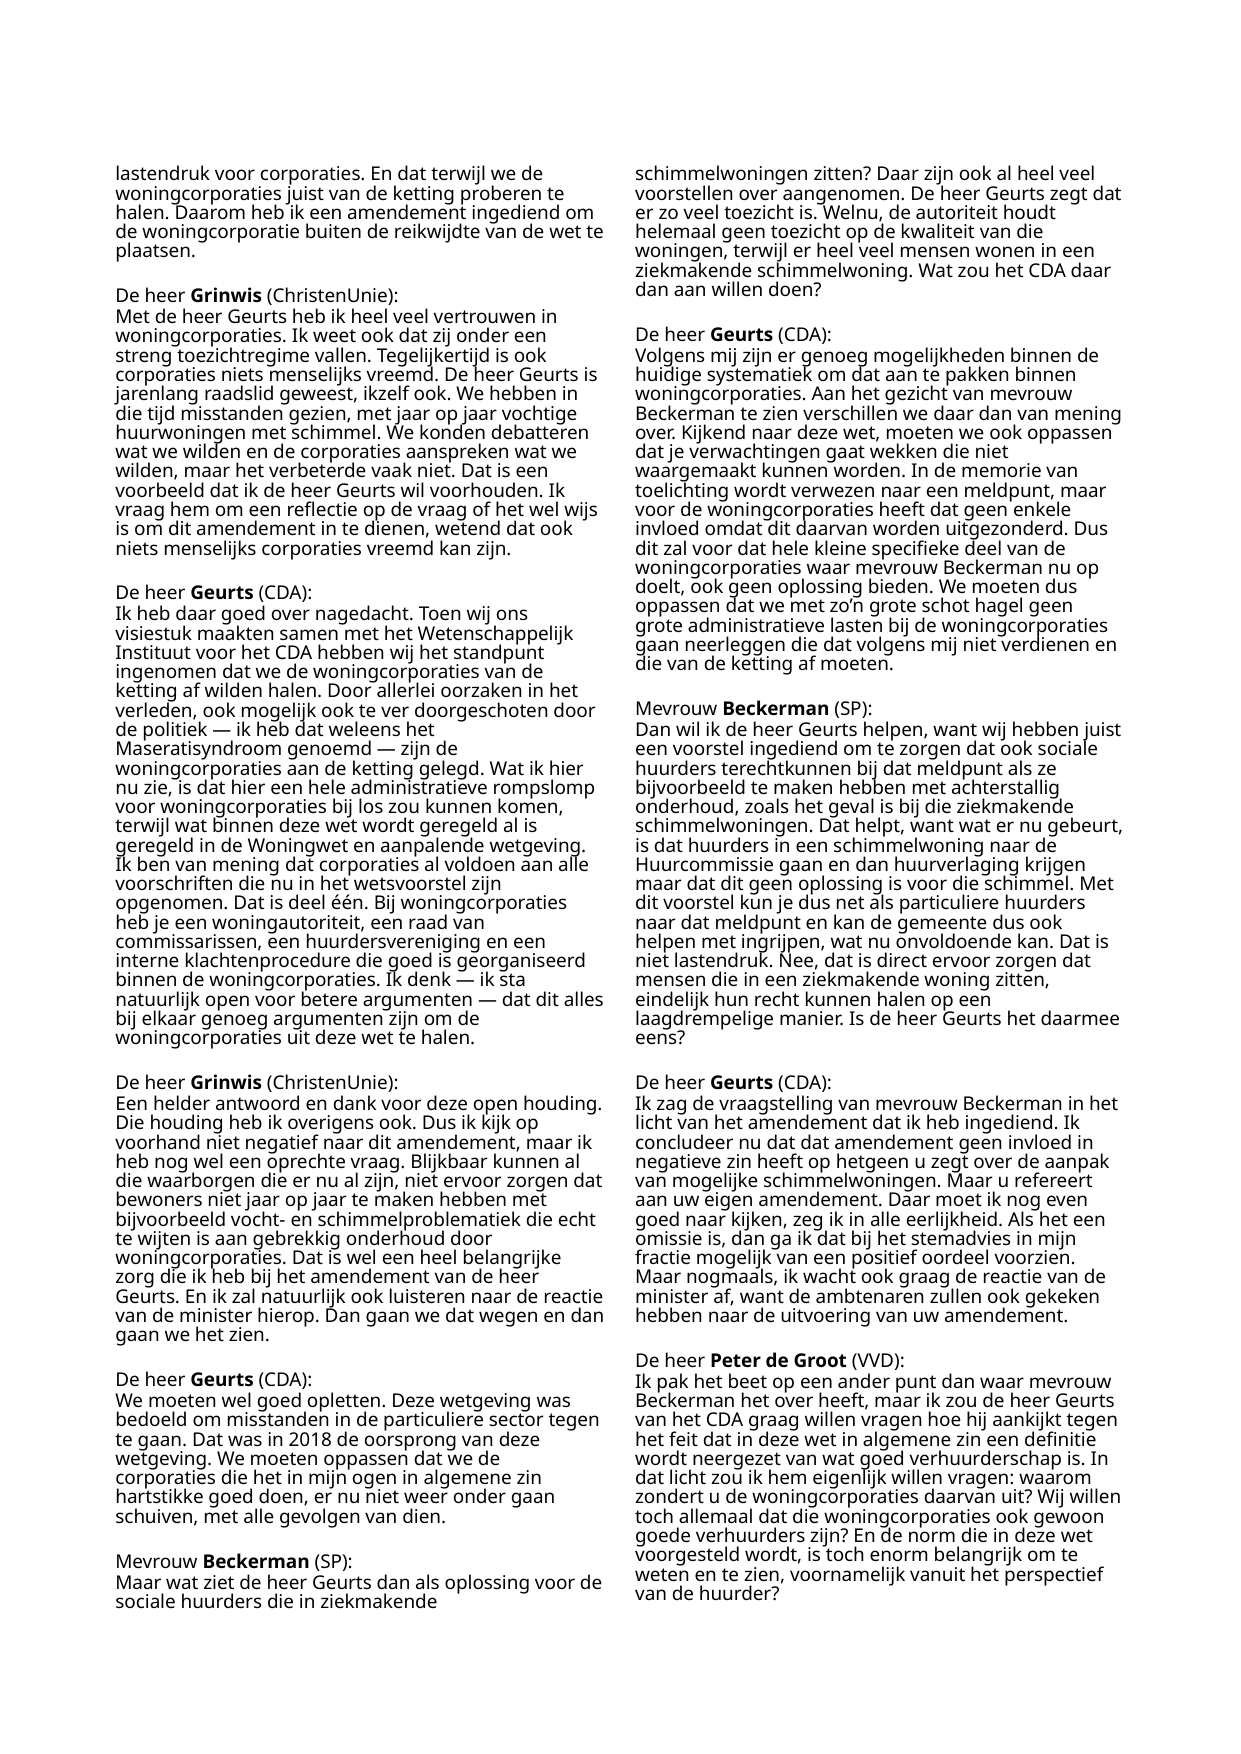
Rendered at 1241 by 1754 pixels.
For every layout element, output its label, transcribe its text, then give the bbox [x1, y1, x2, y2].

text De heer Geurts (CDA): [115, 1366, 605, 1392]
text De heer Geurts (CDA): [635, 321, 1125, 347]
text Ik zag de vraagstelling van mevrouw Beckerman in het licht van het amendement dat ik heb ingediend. Ik concludeer nu dat dat amendement geen invloed in negatieve zin heeft op hetgeen u zegt over de aanpak van mogelijke schimmelwoningen. Maar u refereert aan uw eigen amendement. Daar moet ik nog even goed naar kijken, zeg ik in alle eerlijkheid. Als het een omissie is, dan ga ik dat bij het stemadvies in mijn fractie mogelijk van een positief oordeel voorzien. Maar nogmaals, ik wacht ook graag de reactie van de minister af, want de ambtenaren zullen ook gekeken hebben naar de uitvoering van uw amendement. [635, 1095, 1125, 1326]
text Mevrouw Beckerman (SP): [115, 1548, 605, 1574]
text Mevrouw Beckerman (SP): [635, 695, 1125, 721]
text Volgens mij zijn er genoeg mogelijkheden binnen de huidige systematiek om dat aan te pakken binnen woningcorporaties. Aan het gezicht van mevrouw Beckerman te zien verschillen we daar dan van mening over. Kijkend naar deze wet, moeten we ook oppassen dat je verwachtingen gaat wekken die niet waargemaakt kunnen worden. In de memorie van toelichting wordt verwezen naar een meldpunt, maar voor de woningcorporaties heeft dat geen enkele invloed omdat dit daarvan worden uitgezonderd. Dus dit zal voor dat hele kleine specifieke deel van de woningcorporaties waar mevrouw Beckerman nu op doelt, ook geen oplossing bieden. We moeten dus oppassen dat we met zo’n grote schot hagel geen grote administratieve lasten bij de woningcorporaties gaan neerleggen die dat volgens mij niet verdienen en die van de ketting af moeten. [635, 347, 1125, 674]
text De heer Grinwis (ChristenUnie): [115, 282, 605, 308]
text Dan wil ik de heer Geurts helpen, want wij hebben juist een voorstel ingediend om te zorgen dat ook sociale huurders terechtkunnen bij dat meldpunt als ze bijvoorbeeld te maken hebben met achterstallig onderhoud, zoals het geval is bij die ziekmakende schimmelwoningen. Dat helpt, want wat er nu gebeurt, is dat huurders in een schimmelwoning naar de Huurcommissie gaan en dan huurverlaging krijgen maar dat dit geen oplossing is voor die schimmel. Met dit voorstel kun je dus net als particuliere huurders naar dat meldpunt en kan de gemeente dus ook helpen met ingrijpen, wat nu onvoldoende kan. Dat is niet lastendruk. Nee, dat is direct ervoor zorgen dat mensen die in een ziekmakende woning zitten, eindelijk hun recht kunnen halen op een laagdrempelige manier. Is de heer Geurts het daarmee eens? [635, 721, 1125, 1048]
text De heer Geurts (CDA): [115, 579, 605, 605]
text Maar wat ziet de heer Geurts dan als oplossing voor de sociale huurders die in ziekmakende [115, 1574, 605, 1612]
text De heer Geurts (CDA): [635, 1069, 1125, 1095]
text lastendruk voor corporaties. En dat terwijl we de woningcorporaties juist van de ketting proberen te halen. Daarom heb ik een amendement ingediend om de woningcorporatie buiten de reikwijdte van de wet te plaatsen. [115, 165, 605, 262]
text Met de heer Geurts heb ik heel veel vertrouwen in woningcorporaties. Ik weet ook dat zij onder een streng toezichtregime vallen. Tegelijkertijd is ook corporaties niets menselijks vreemd. De heer Geurts is jarenlang raadslid geweest, ikzelf ook. We hebben in die tijd misstanden gezien, met jaar op jaar vochtige huurwoningen met schimmel. We konden debatteren wat we wilden en de corporaties aanspreken wat we wilden, maar het verbeterde vaak niet. Dat is een voorbeeld dat ik de heer Geurts wil voorhouden. Ik vraag hem om een reflectie op de vraag of het wel wijs is om dit amendement in te dienen, wetend dat ook niets menselijks corporaties vreemd kan zijn. [115, 308, 605, 559]
text Ik pak het beet op een ander punt dan waar mevrouw Beckerman het over heeft, maar ik zou de heer Geurts van het CDA graag willen vragen hoe hij aankijkt tegen het feit dat in deze wet in algemene zin een definitie wordt neergezet van wat goed verhuurderschap is. In dat licht zou ik hem eigenlijk willen vragen: waarom zondert u de woningcorporaties daarvan uit? Wij willen toch allemaal dat die woningcorporaties ook gewoon goede verhuurders zijn? En de norm die in deze wet voorgesteld wordt, is toch enorm belangrijk om te weten en te zien, voornamelijk vanuit het perspectief van de huurder? [635, 1373, 1125, 1604]
text Een helder antwoord en dank voor deze open houding. Die houding heb ik overigens ook. Dus ik kijk op voorhand niet negatief naar dit amendement, maar ik heb nog wel een oprechte vraag. Blijkbaar kunnen al die waarborgen die er nu al zijn, niet ervoor zorgen dat bewoners niet jaar op jaar te maken hebben met bijvoorbeeld vocht- en schimmelproblematiek die echt te wijten is aan gebrekkig onderhoud door woningcorporaties. Dat is wel een heel belangrijke zorg die ik heb bij het amendement van de heer Geurts. En ik zal natuurlijk ook luisteren naar de reactie van de minister hierop. Dan gaan we dat wegen en dan gaan we het zien. [115, 1095, 605, 1346]
text De heer Grinwis (ChristenUnie): [115, 1069, 605, 1095]
text We moeten wel goed opletten. Deze wetgeving was bedoeld om misstanden in de particuliere sector tegen te gaan. Dat was in 2018 de oorsprong van deze wetgeving. We moeten oppassen dat we de corporaties die het in mijn ogen in algemene zin hartstikke goed doen, er nu niet weer onder gaan schuiven, met alle gevolgen van dien. [115, 1392, 605, 1527]
text De heer Peter de Groot (VVD): [635, 1347, 1125, 1373]
text schimmelwoningen zitten? Daar zijn ook al heel veel voorstellen over aangenomen. De heer Geurts zegt dat er zo veel toezicht is. Welnu, de autoriteit houdt helemaal geen toezicht op de kwaliteit van die woningen, terwijl er heel veel mensen wonen in een ziekmakende schimmelwoning. Wat zou het CDA daar dan aan willen doen? [635, 165, 1125, 300]
text Ik heb daar goed over nagedacht. Toen wij ons visiestuk maakten samen met het Wetenschappelijk Instituut voor het CDA hebben wij het standpunt ingenomen dat we de woningcorporaties van de ketting af wilden halen. Door allerlei oorzaken in het verleden, ook mogelijk ook te ver doorgeschoten door de politiek — ik heb dat weleens het Maseratisyndroom genoemd — zijn de woningcorporaties aan de ketting gelegd. Wat ik hier nu zie, is dat hier een hele administratieve rompslomp voor woningcorporaties bij los zou kunnen komen, terwijl wat binnen deze wet wordt geregeld al is geregeld in de Woningwet en aanpalende wetgeving. Ik ben van mening dat corporaties al voldoen aan alle voorschriften die nu in het wetsvoorstel zijn opgenomen. Dat is deel één. Bij woningcorporaties heb je een woningautoriteit, een raad van commissarissen, een huurdersvereniging en een interne klachtenprocedure die goed is georganiseerd binnen de woningcorporaties. Ik denk — ik sta natuurlijk open voor betere argumenten — dat dit alles bij elkaar genoeg argumenten zijn om de woningcorporaties uit deze wet te halen. [115, 605, 605, 1048]
